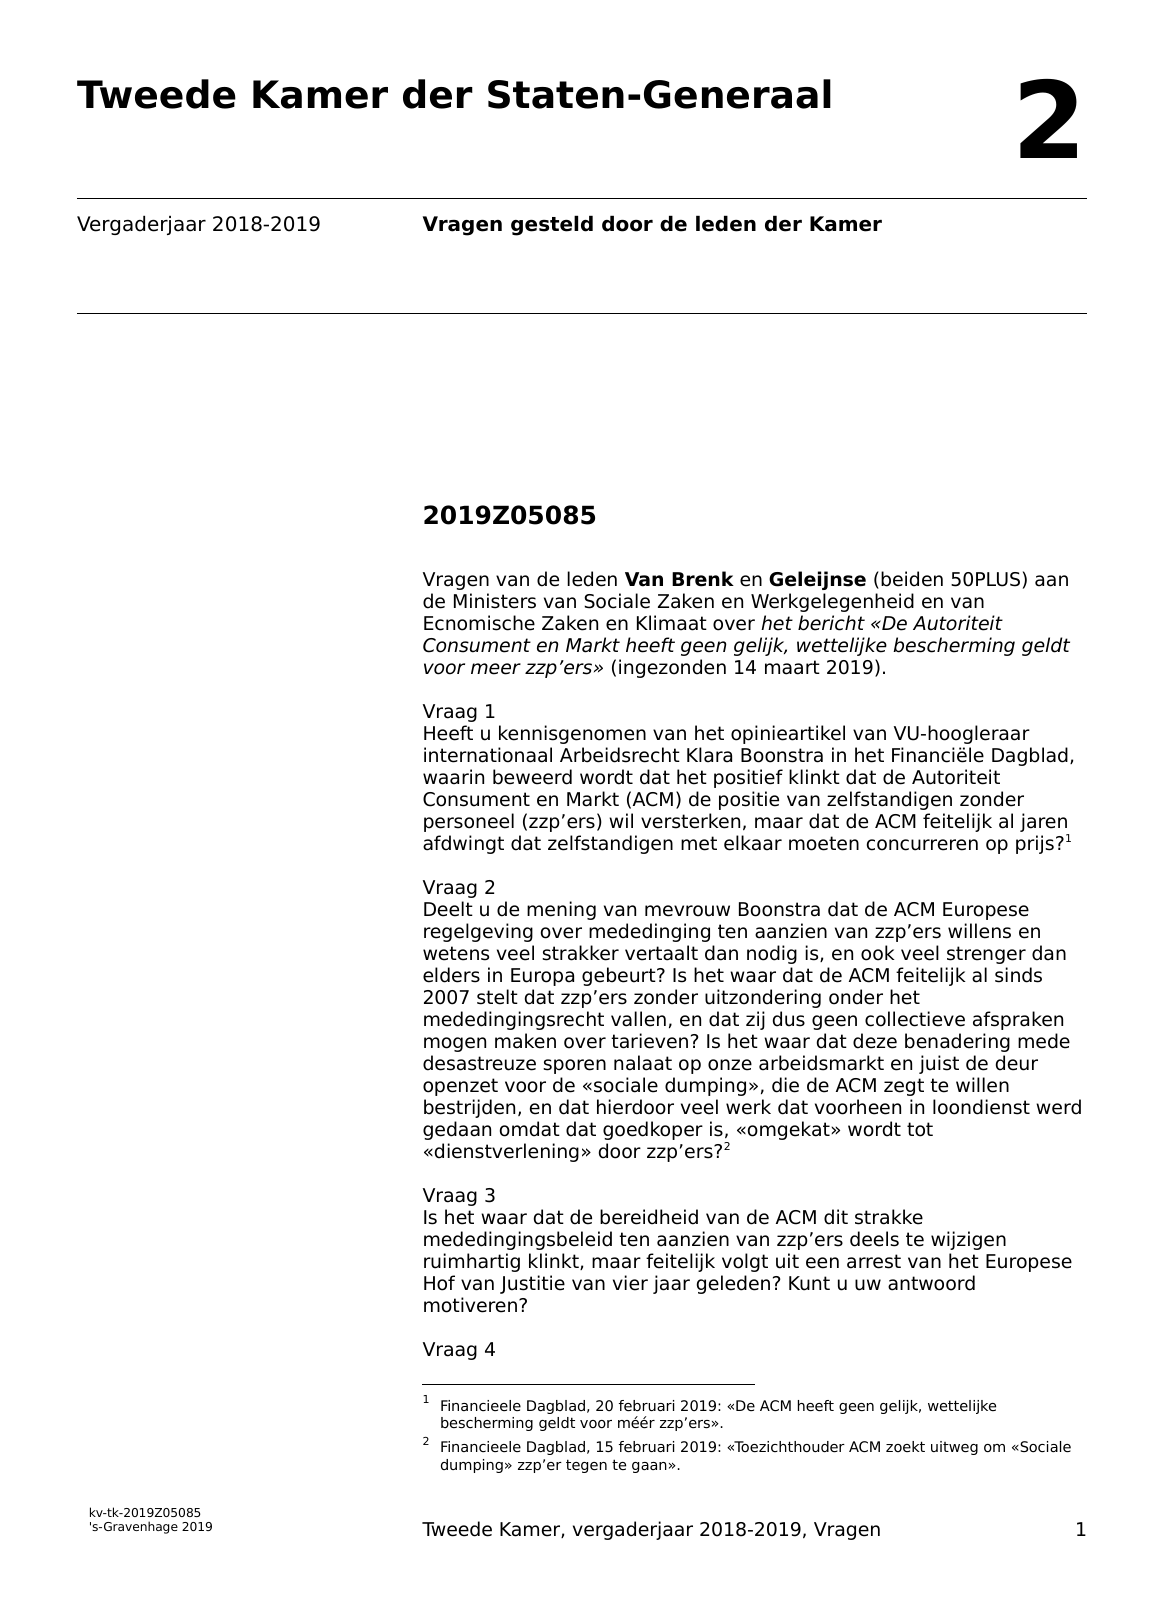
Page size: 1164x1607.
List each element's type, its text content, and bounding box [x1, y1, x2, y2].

text Vraag 3 [422, 1185, 1087, 1207]
text Financieele Dagblad, 20 februari 2019: «De ACM heeft geen gelijk, wettelijke bescherming geldt voor méér zzp’ers». [422, 1393, 1087, 1432]
text 2019Z05085 [422, 501, 1087, 531]
text Vraag 4 [422, 1339, 1087, 1361]
text Is het waar dat de bereidheid van de ACM dit strakke mededingingsbeleid ten aanzien van zzp’ers deels te wijzigen ruimhartig klinkt, maar feitelijk volgt uit een arrest van het Europese Hof van Justitie van vier jaar geleden? Kunt u uw antwoord motiveren? [422, 1207, 1087, 1317]
text Deelt u de mening van mevrouw Boonstra dat de ACM Europese regelgeving over mededinging ten aanzien van zzp’ers willens en wetens veel strakker vertaalt dan nodig is, en ook veel strenger dan elders in Europa gebeurt? Is het waar dat de ACM feitelijk al sinds 2007 stelt dat zzp’ers zonder uitzondering onder het mededingingsrecht vallen, en dat zij dus geen collectieve afspraken mogen maken over tarieven? Is het waar dat deze benadering mede desastreuze sporen nalaat op onze arbeidsmarkt en juist de deur openzet voor de «sociale dumping», die de ACM zegt te willen bestrijden, en dat hierdoor veel werk dat voorheen in loondienst werd gedaan omdat dat goedkoper is, «omgekat» wordt tot «dienstverlening» door zzp’ers? [422, 899, 1087, 1163]
text Vraag 1 [422, 701, 1087, 723]
table_cell Vergaderjaar 2018-2019 [77, 199, 422, 313]
table_header Tweede Kamer der Staten-Generaal [77, 59, 886, 198]
text kv-tk-2019Z05085 [88, 1506, 323, 1520]
table_header 2 [886, 59, 1087, 198]
text Vragen van de leden Van Brenk en Geleijnse (beiden 50PLUS) aan de Ministers van Sociale Zaken en Werkgelegenheid en van Ecnomische Zaken en Klimaat over het bericht «De Autoriteit Consument en Markt heeft geen gelijk, wettelijke bescherming geldt voor meer zzp’ers» (ingezonden 14 maart 2019). [422, 569, 1087, 679]
text Financieele Dagblad, 15 februari 2019: «Toezichthouder ACM zoekt uitweg om «Sociale dumping» zzp’er tegen te gaan». [422, 1435, 1087, 1474]
text Heeft u kennisgenomen van het opinieartikel van VU-hoogleraar internationaal Arbeidsrecht Klara Boonstra in het Financiële Dagblad, waarin beweerd wordt dat het positief klinkt dat de Autoriteit Consument en Markt (ACM) de positie van zelfstandigen zonder personeel (zzp’ers) wil versterken, maar dat de ACM feitelijk al jaren afdwingt dat zelfstandigen met elkaar moeten concurreren op prijs? [422, 723, 1087, 855]
text Vraag 2 [422, 877, 1087, 899]
text 's-Gravenhage 2019 [88, 1520, 323, 1534]
table_cell Vragen gesteld door de leden der Kamer [422, 199, 1087, 313]
